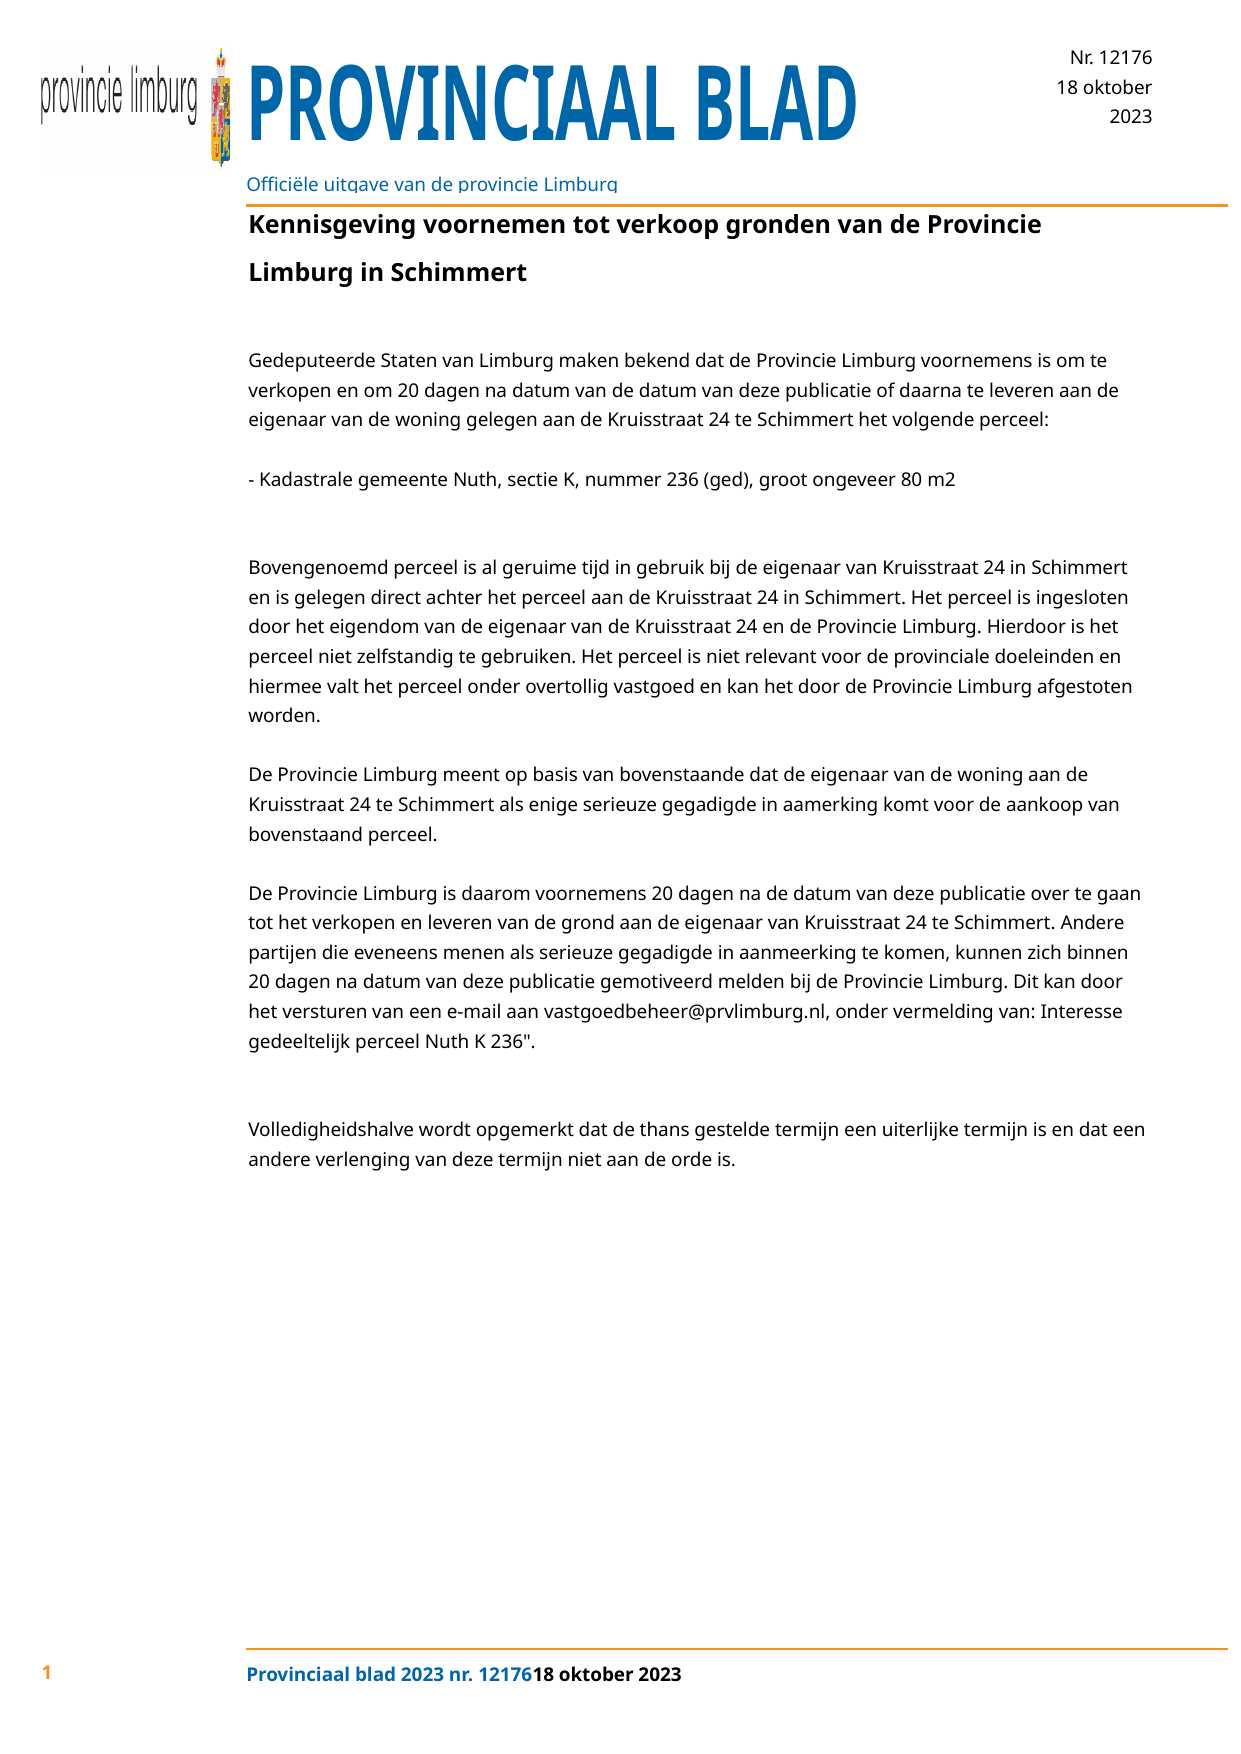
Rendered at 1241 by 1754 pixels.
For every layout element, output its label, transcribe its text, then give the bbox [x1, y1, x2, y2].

text Kennisgeving voornemen tot verkoop gronden van de Provincie Limburg in Schimmert [248, 207, 1152, 288]
text De Provincie Limburg is daarom voornemens 20 dagen na de datum van deze publicatie over te gaan tot het verkopen en leveren van de grond aan de eigenaar van Kruisstraat 24 te Schimmert. Andere partijen die eveneens menen als serieuze gegadigde in aanmeerking te komen, kunnen zich binnen 20 dagen na datum van deze publicatie gemotiveerd melden bij de Provincie Limburg. Dit kan door het versturen van een e-mail aan vastgoedbeheer@prvlimburg.nl, onder vermelding van: Interesse gedeeltelijk perceel Nuth K 236". [248, 880, 1152, 1054]
text - Kadastrale gemeente Nuth, sectie K, nummer 236 (ged), groot ongeveer 80 m2 [248, 466, 1152, 492]
text De Provincie Limburg meent op basis van bovenstaande dat de eigenaar van de woning aan de Kruisstraat 24 te Schimmert als enige serieuze gegadigde in aamerking komt voor de aankoop van bovenstaand perceel. [248, 762, 1152, 847]
text Gedeputeerde Staten van Limburg maken bekend dat de Provincie Limburg voornemens is om te verkopen en om 20 dagen na datum van de datum van deze publicatie of daarna te leveren aan de eigenaar van de woning gelegen aan de Kruisstraat 24 te Schimmert het volgende perceel: [248, 347, 1152, 432]
text Bovengenoemd perceel is al geruime tijd in gebruik bij de eigenaar van Kruisstraat 24 in Schimmert en is gelegen direct achter het perceel aan de Kruisstraat 24 in Schimmert. Het perceel is ingesloten door het eigendom van de eigenaar van de Kruisstraat 24 en de Provincie Limburg. Hierdoor is het perceel niet zelfstandig te gebruiken. Het perceel is niet relevant voor de provinciale doeleinden en hiermee valt het perceel onder overtollig vastgoed en kan het door de Provincie Limburg afgestoten worden. [248, 554, 1152, 728]
text Volledigheidshalve wordt opgemerkt dat de thans gestelde termijn een uiterlijke termijn is en dat een andere verlenging van deze termijn niet aan de orde is. [248, 1117, 1152, 1172]
picture [41, 47, 231, 172]
